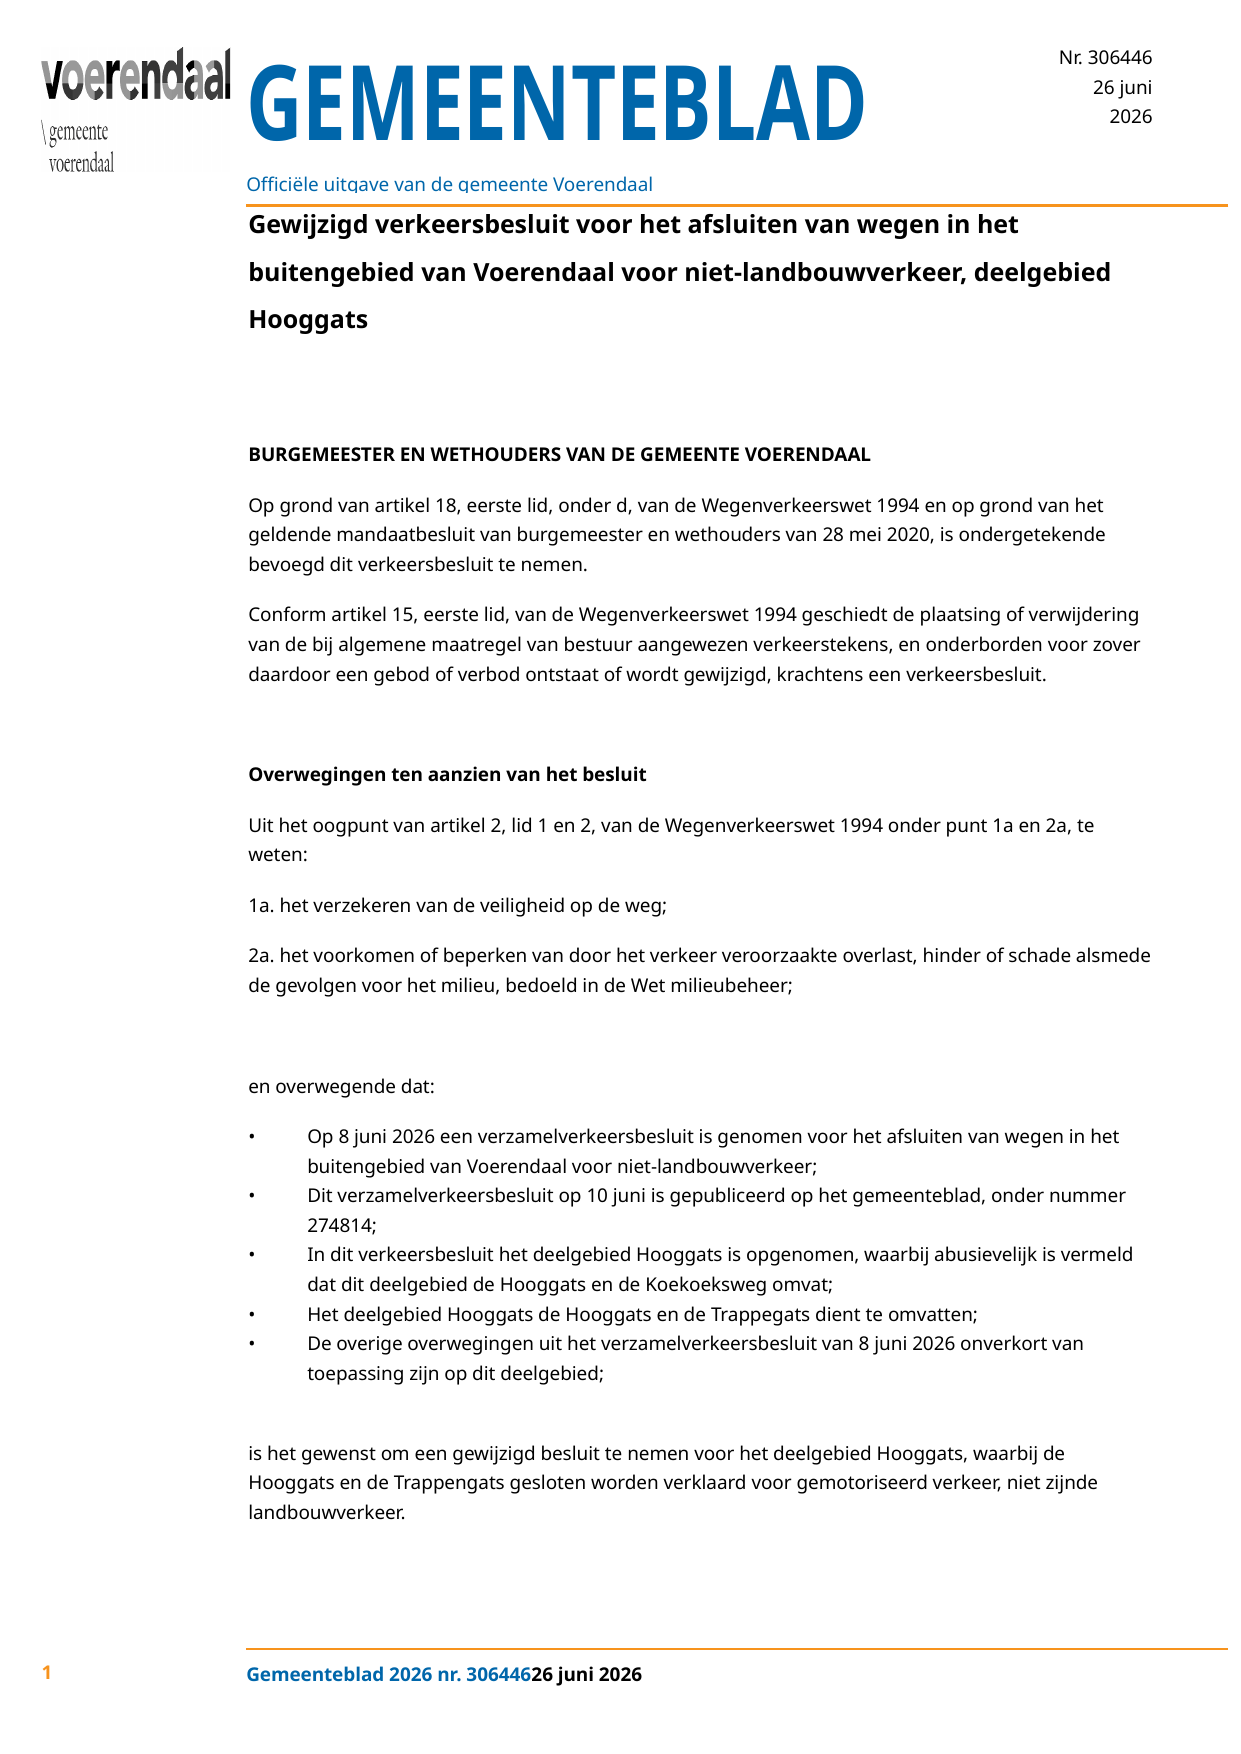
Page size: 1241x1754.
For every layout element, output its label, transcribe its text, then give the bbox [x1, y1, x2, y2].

text BURGEMEESTER EN WETHOUDERS VAN DE GEMEENTE VOERENDAAL [248, 442, 1152, 467]
list De overige overwegingen uit het verzamelverkeersbesluit van 8 juni 2026 onverkort van toepassing zijn op dit deelgebied; [248, 1330, 1152, 1386]
text Gewijzigd verkeersbesluit voor het afsluiten van wegen in het buitengebied van Voerendaal voor niet-landbouwverkeer, deelgebied Hooggats [248, 207, 1152, 336]
text is het gewenst om een gewijzigd besluit te nemen voor het deelgebied Hooggats, waarbij de Hooggats en de Trappengats gesloten worden verklaard voor gemotoriseerd verkeer, niet zijnde landbouwverkeer. [248, 1440, 1152, 1525]
text 1a. het verzekeren van de veiligheid op de weg; [248, 892, 1152, 918]
text 2a. het voorkomen of beperken van door het verkeer veroorzaakte overlast, hinder of schade alsmede de gevolgen voor het milieu, bedoeld in de Wet milieubeheer; [248, 942, 1152, 998]
list In dit verkeersbesluit het deelgebied Hooggats is opgenomen, waarbij abusievelijk is vermeld dat dit deelgebied de Hooggats en de Koekoeksweg omvat; [248, 1242, 1152, 1297]
text Uit het oogpunt van artikel 2, lid 1 en 2, van de Wegenverkeerswet 1994 onder punt 1a en 2a, te weten: [248, 812, 1152, 867]
text Op grond van artikel 18, eerste lid, onder d, van de Wegenverkeerswet 1994 en op grond van het geldende mandaatbesluit van burgemeester en wethouders van 28 mei 2020, is ondergetekende bevoegd dit verkeersbesluit te nemen. [248, 492, 1152, 577]
text Overwegingen ten aanzien van het besluit [248, 762, 1152, 787]
picture [41, 47, 231, 172]
list Op 8 juni 2026 een verzamelverkeersbesluit is genomen voor het afsluiten van wegen in het buitengebied van Voerendaal voor niet-landbouwverkeer; [248, 1123, 1152, 1179]
list Dit verzamelverkeersbesluit op 10 juni is gepubliceerd op het gemeenteblad, onder nummer 274814; [248, 1182, 1152, 1238]
list Het deelgebied Hooggats de Hooggats en de Trappegats dient te omvatten; [248, 1301, 1152, 1327]
text en overwegende dat: [248, 1073, 1152, 1099]
text Conform artikel 15, eerste lid, van de Wegenverkeerswet 1994 geschiedt de plaatsing of verwijdering van de bij algemene maatregel van bestuur aangewezen verkeerstekens, en onderborden voor zover daardoor een gebod of verbod ontstaat of wordt gewijzigd, krachtens een verkeersbesluit. [248, 602, 1152, 687]
